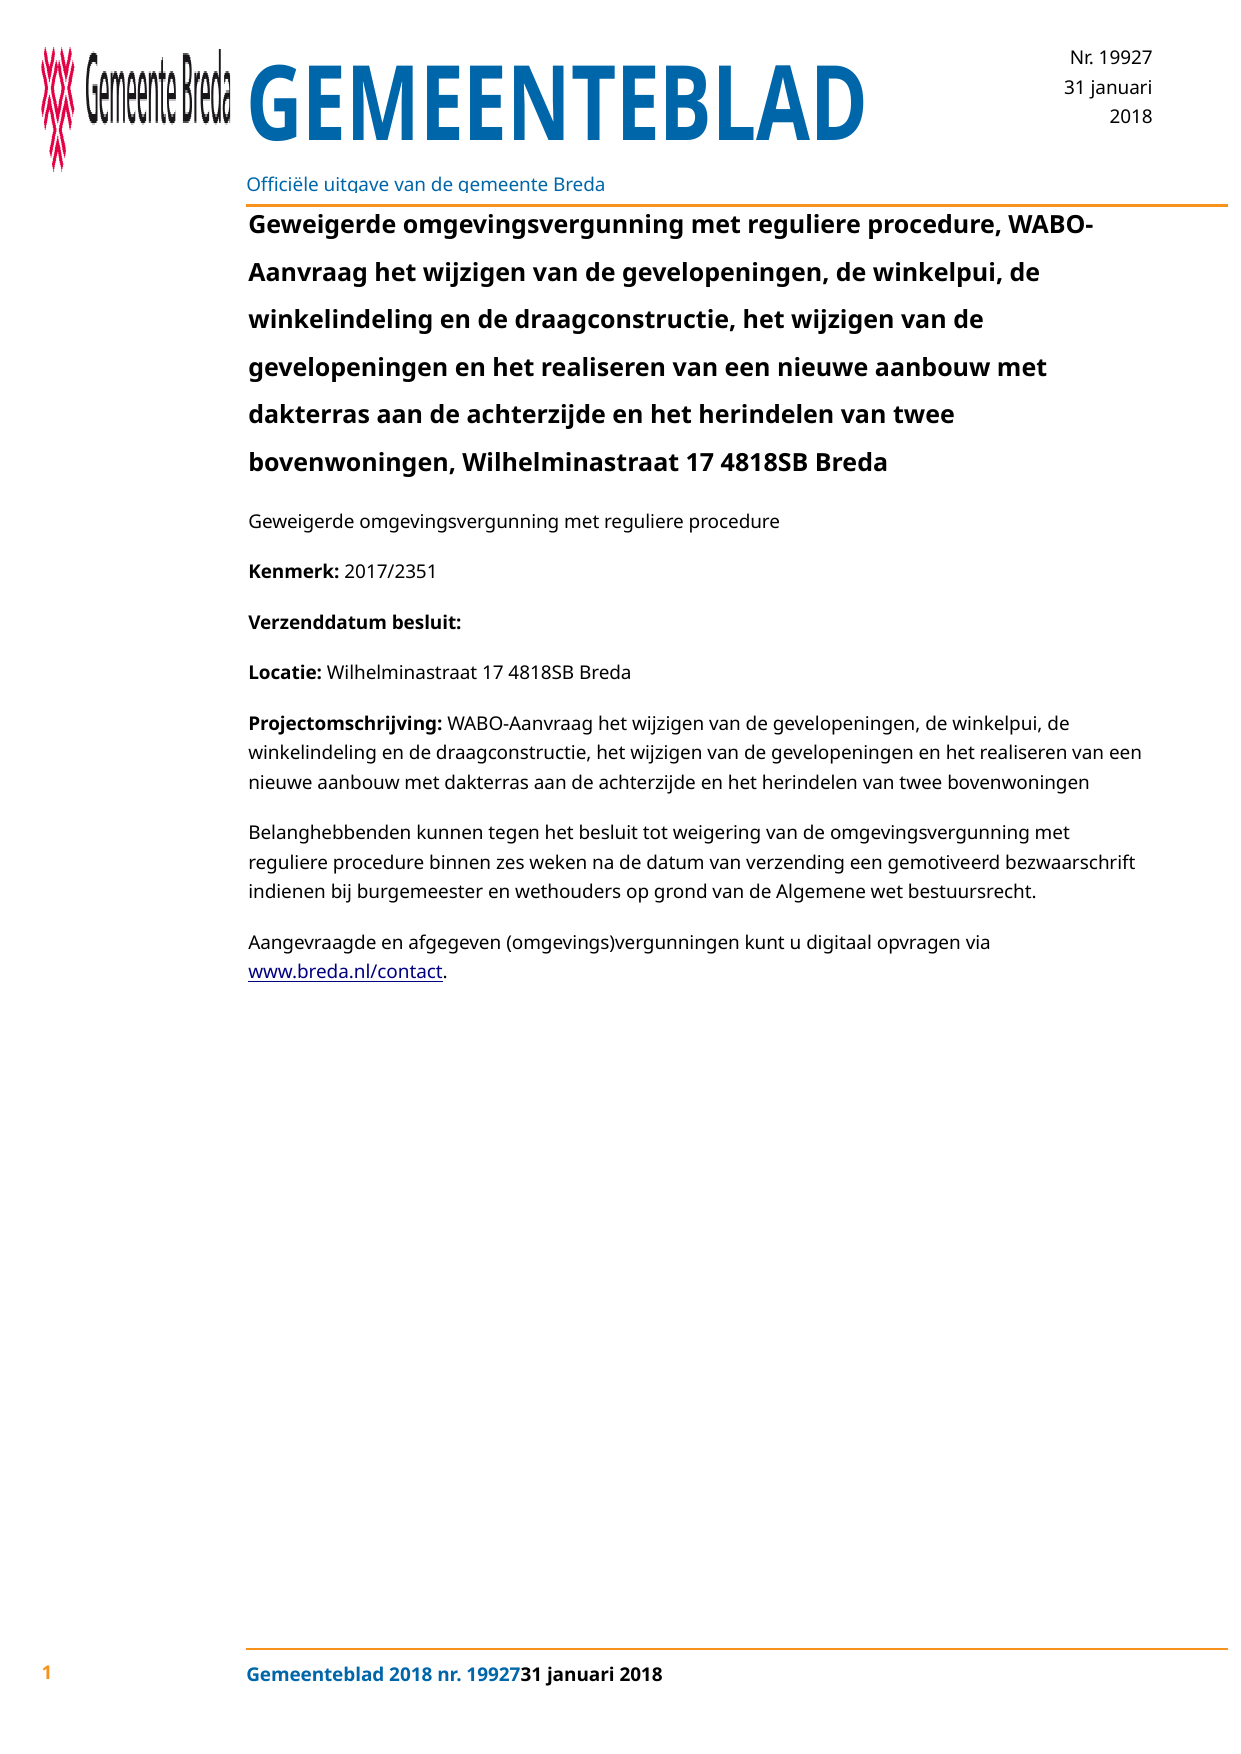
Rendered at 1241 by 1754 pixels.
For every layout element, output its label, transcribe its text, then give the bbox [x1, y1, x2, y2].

text Geweigerde omgevingsvergunning met reguliere procedure, WABO-Aanvraag het wijzigen van de gevelopeningen, de winkelpui, de winkelindeling en de draagconstructie, het wijzigen van de gevelopeningen en het realiseren van een nieuwe aanbouw met dakterras aan de achterzijde en het herindelen van twee bovenwoningen, Wilhelminastraat 17 4818SB Breda [248, 207, 1152, 479]
text Verzenddatum besluit: [248, 609, 1152, 635]
picture [41, 47, 231, 172]
text Locatie: Wilhelminastraat 17 4818SB Breda [248, 659, 1152, 685]
text Projectomschrijving: WABO-Aanvraag het wijzigen van de gevelopeningen, de winkelpui, de winkelindeling en de draagconstructie, het wijzigen van de gevelopeningen en het realiseren van een nieuwe aanbouw met dakterras aan de achterzijde en het herindelen van twee bovenwoningen [248, 710, 1152, 795]
text Aangevraagde en afgegeven (omgevings)vergunningen kunt u digitaal opvragen via www.breda.nl/contact. [248, 929, 1152, 984]
text Geweigerde omgevingsvergunning met reguliere procedure [248, 508, 1152, 534]
text Kenmerk: 2017/2351 [248, 559, 1152, 584]
text Belanghebbenden kunnen tegen het besluit tot weigering van de omgevingsvergunning met reguliere procedure binnen zes weken na de datum van verzending een gemotiveerd bezwaarschrift indienen bij burgemeester en wethouders op grond van de Algemene wet bestuursrecht. [248, 819, 1152, 904]
